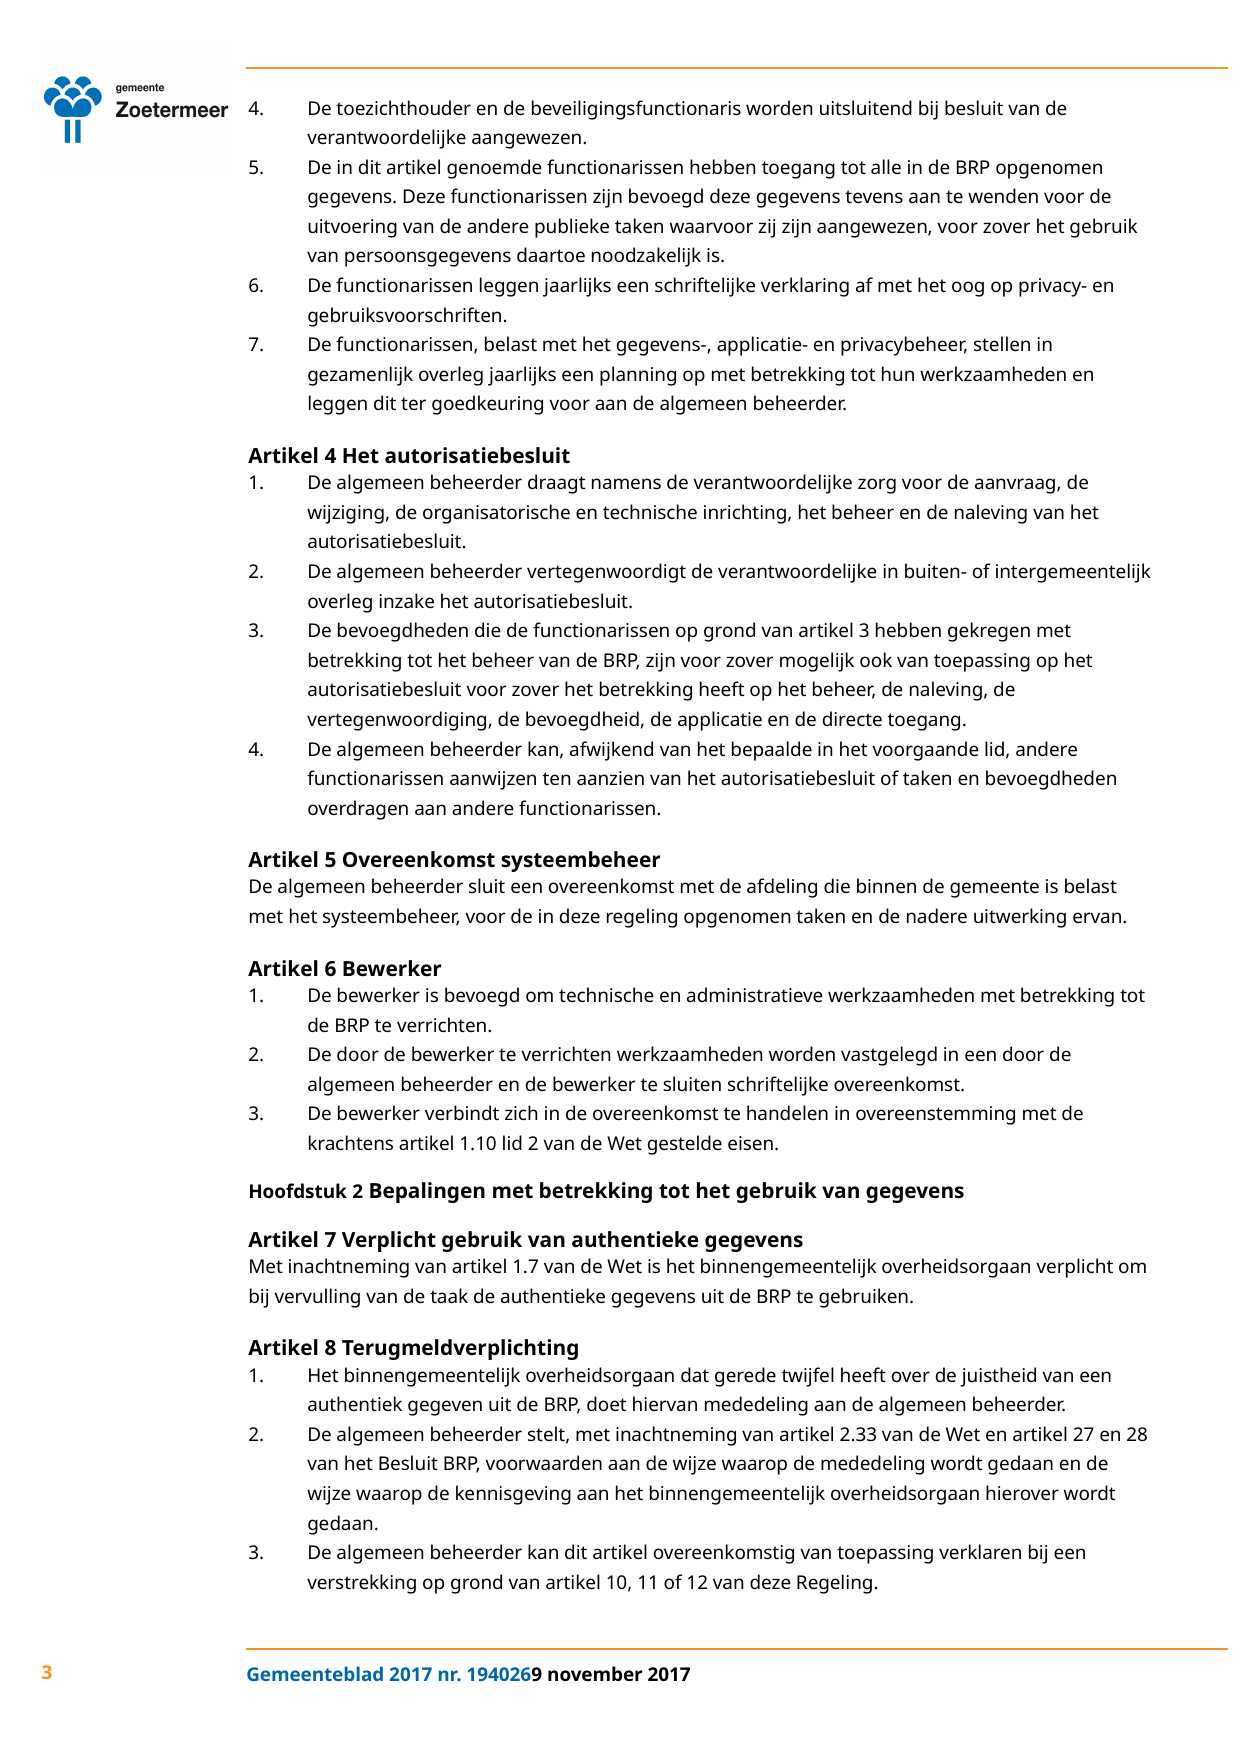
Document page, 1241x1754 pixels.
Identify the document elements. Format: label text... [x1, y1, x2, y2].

text Met inachtneming van artikel 1.7 van de Wet is het binnengemeentelijk overheidsorgaan verplicht om bij vervulling van de taak de authentieke gegevens uit de BRP te gebruiken. [248, 1253, 1152, 1309]
text Artikel 4 Het autorisatiebesluit [248, 441, 1152, 469]
text Artikel 7 Verplicht gebruik van authentieke gegevens [248, 1225, 1152, 1253]
list De bevoegdheden die de functionarissen op grond van artikel 3 hebben gekregen met betrekking tot het beheer van de BRP, zijn voor zover mogelijk ook van toepassing op het autorisatiebesluit voor zover het betrekking heeft op het beheer, de naleving, de vertegenwoordiging, de bevoegdheid, de applicatie en de directe toegang. [248, 617, 1152, 732]
list De door de bewerker te verrichten werkzaamheden worden vastgelegd in een door de algemeen beheerder en de bewerker te sluiten schriftelijke overeenkomst. [248, 1041, 1152, 1097]
text Hoofdstuk 2 Bepalingen met betrekking tot het gebruik van gegevens [248, 1176, 1152, 1204]
list De toezichthouder en de beveiligingsfunctionaris worden uitsluitend bij besluit van de verantwoordelijke aangewezen. [248, 95, 1152, 150]
list De algemeen beheerder kan dit artikel overeenkomstig van toepassing verklaren bij een verstrekking op grond van artikel 10, 11 of 12 van deze Regeling. [248, 1539, 1152, 1595]
list De bewerker verbindt zich in de overeenkomst te handelen in overeenstemming met de krachtens artikel 1.10 lid 2 van de Wet gestelde eisen. [248, 1101, 1152, 1156]
list De algemeen beheerder draagt namens de verantwoordelijke zorg voor de aanvraag, de wijziging, de organisatorische en technische inrichting, het beheer en de naleving van het autorisatiebesluit. [248, 469, 1152, 554]
list De functionarissen, belast met het gegevens-, applicatie- en privacybeheer, stellen in gezamenlijk overleg jaarlijks een planning op met betrekking tot hun werkzaamheden en leggen dit ter goedkeuring voor aan de algemeen beheerder. [248, 331, 1152, 416]
text Artikel 8 Terugmeldverplichting [248, 1333, 1152, 1362]
list De in dit artikel genoemde functionarissen hebben toegang tot alle in de BRP opgenomen gegevens. Deze functionarissen zijn bevoegd deze gegevens tevens aan te wenden voor de uitvoering van de andere publieke taken waarvoor zij zijn aangewezen, voor zover het gebruik van persoonsgegevens daartoe noodzakelijk is. [248, 154, 1152, 268]
list De algemeen beheerder kan, afwijkend van het bepaalde in het voorgaande lid, andere functionarissen aanwijzen ten aanzien van het autorisatiebesluit of taken en bevoegdheden overdragen aan andere functionarissen. [248, 736, 1152, 821]
list De algemeen beheerder stelt, met inachtneming van artikel 2.33 van de Wet en artikel 27 en 28 van het Besluit BRP, voorwaarden aan de wijze waarop de mededeling wordt gedaan en de wijze waarop de kennisgeving aan het binnengemeentelijk overheidsorgaan hierover wordt gedaan. [248, 1421, 1152, 1536]
list Het binnengemeentelijk overheidsorgaan dat gerede twijfel heeft over de juistheid van een authentiek gegeven uit de BRP, doet hiervan mededeling aan de algemeen beheerder. [248, 1362, 1152, 1417]
text Artikel 6 Bewerker [248, 954, 1152, 982]
text De algemeen beheerder sluit een overeenkomst met de afdeling die binnen de gemeente is belast met het systeembeheer, voor de in deze regeling opgenomen taken en de nadere uitwerking ervan. [248, 874, 1152, 929]
picture [41, 47, 231, 172]
list De algemeen beheerder vertegenwoordigt de verantwoordelijke in buiten- of intergemeentelijk overleg inzake het autorisatiebesluit. [248, 558, 1152, 613]
list De bewerker is bevoegd om technische en administratieve werkzaamheden met betrekking tot de BRP te verrichten. [248, 982, 1152, 1037]
text Artikel 5 Overeenkomst systeembeheer [248, 845, 1152, 874]
list De functionarissen leggen jaarlijks een schriftelijke verklaring af met het oog op privacy- en gebruiksvoorschriften. [248, 272, 1152, 328]
